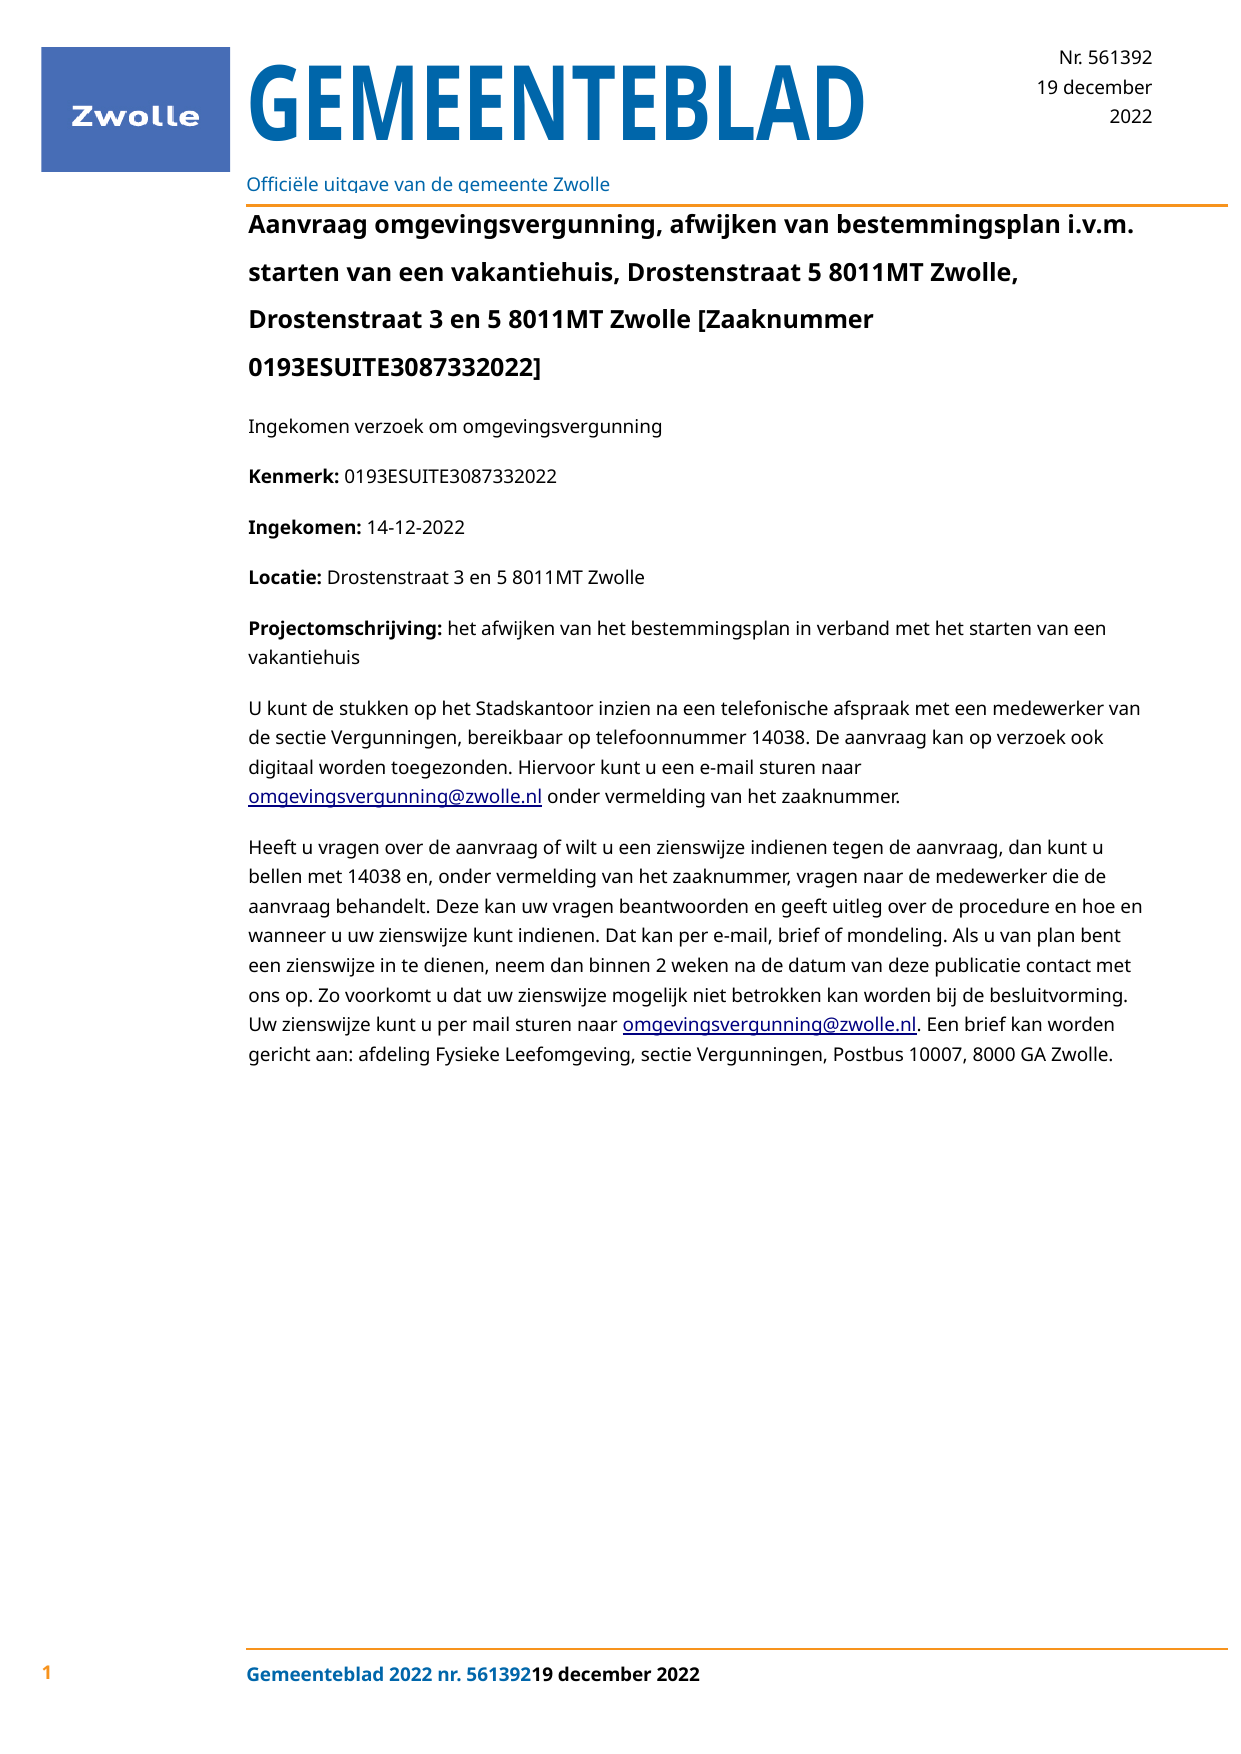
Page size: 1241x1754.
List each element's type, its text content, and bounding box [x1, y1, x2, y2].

text U kunt de stukken op het Stadskantoor inzien na een telefonische afspraak met een medewerker van de sectie Vergunningen, bereikbaar op telefoonnummer 14038. De aanvraag kan op verzoek ook digitaal worden toegezonden. Hiervoor kunt u een e-mail sturen naar omgevingsvergunning@zwolle.nl onder vermelding van het zaaknummer. [248, 695, 1152, 809]
text Ingekomen: 14-12-2022 [248, 514, 1152, 540]
text Heeft u vragen over de aanvraag of wilt u een zienswijze indienen tegen de aanvraag, dan kunt u bellen met 14038 en, onder vermelding van het zaaknummer, vragen naar de medewerker die de aanvraag behandelt. Deze kan uw vragen beantwoorden en geeft uitleg over de procedure en hoe en wanneer u uw zienswijze kunt indienen. Dat kan per e-mail, brief of mondeling. Als u van plan bent een zienswijze in te dienen, neem dan binnen 2 weken na de datum van deze publicatie contact met ons op. Zo voorkomt u dat uw zienswijze mogelijk niet betrokken kan worden bij de besluitvorming. Uw zienswijze kunt u per mail sturen naar omgevingsvergunning@zwolle.nl. Een brief kan worden gericht aan: afdeling Fysieke Leefomgeving, sectie Vergunningen, Postbus 10007, 8000 GA Zwolle. [248, 834, 1152, 1067]
text Aanvraag omgevingsvergunning, afwijken van bestemmingsplan i.v.m. starten van een vakantiehuis, Drostenstraat 5 8011MT Zwolle, Drostenstraat 3 en 5 8011MT Zwolle [Zaaknummer 0193ESUITE3087332022] [248, 207, 1152, 384]
text Ingekomen verzoek om omgevingsvergunning [248, 413, 1152, 439]
picture [41, 47, 231, 172]
text Kenmerk: 0193ESUITE3087332022 [248, 463, 1152, 489]
text Locatie: Drostenstraat 3 en 5 8011MT Zwolle [248, 564, 1152, 590]
text Projectomschrijving: het afwijken van het bestemmingsplan in verband met het starten van een vakantiehuis [248, 615, 1152, 670]
